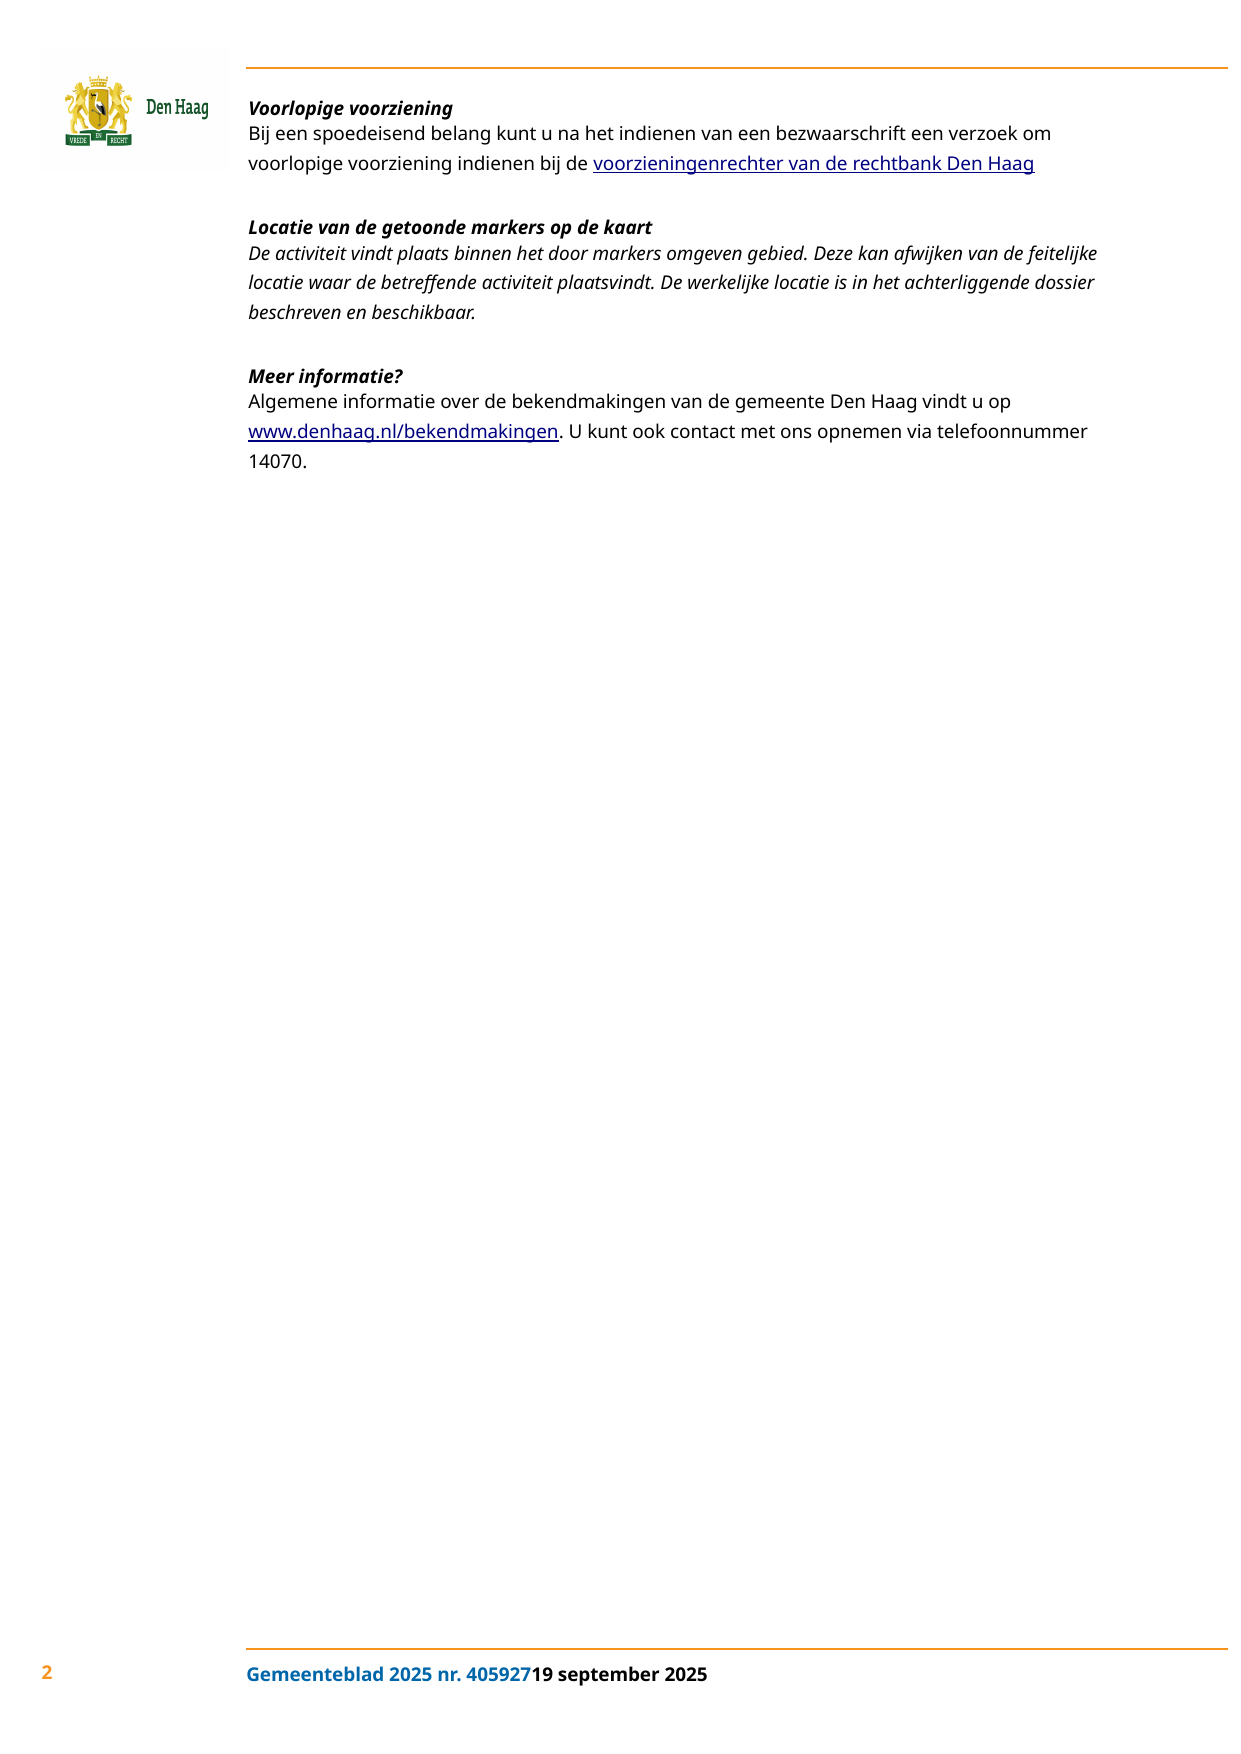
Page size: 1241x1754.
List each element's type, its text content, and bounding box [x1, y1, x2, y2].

text Meer informatie? [248, 363, 1152, 389]
text Algemene informatie over de bekendmakingen van de gemeente Den Haag vindt u op www.denhaag.nl/bekendmakingen. U kunt ook contact met ons opnemen via telefoonnummer 14070. [248, 389, 1152, 473]
picture [41, 47, 231, 172]
text Locatie van de getoonde markers op de kaart [248, 214, 1152, 240]
text Voorlopige voorziening [248, 95, 1152, 121]
text De activiteit vindt plaats binnen het door markers omgeven gebied. Deze kan afwijken van de feitelijke locatie waar de betreffende activiteit plaatsvindt. De werkelijke locatie is in het achterliggende dossier beschreven en beschikbaar. [248, 240, 1152, 325]
text Bij een spoedeisend belang kunt u na het indienen van een bezwaarschrift een verzoek om voorlopige voorziening indienen bij de voorzieningenrechter van de rechtbank Den Haag [248, 121, 1152, 176]
